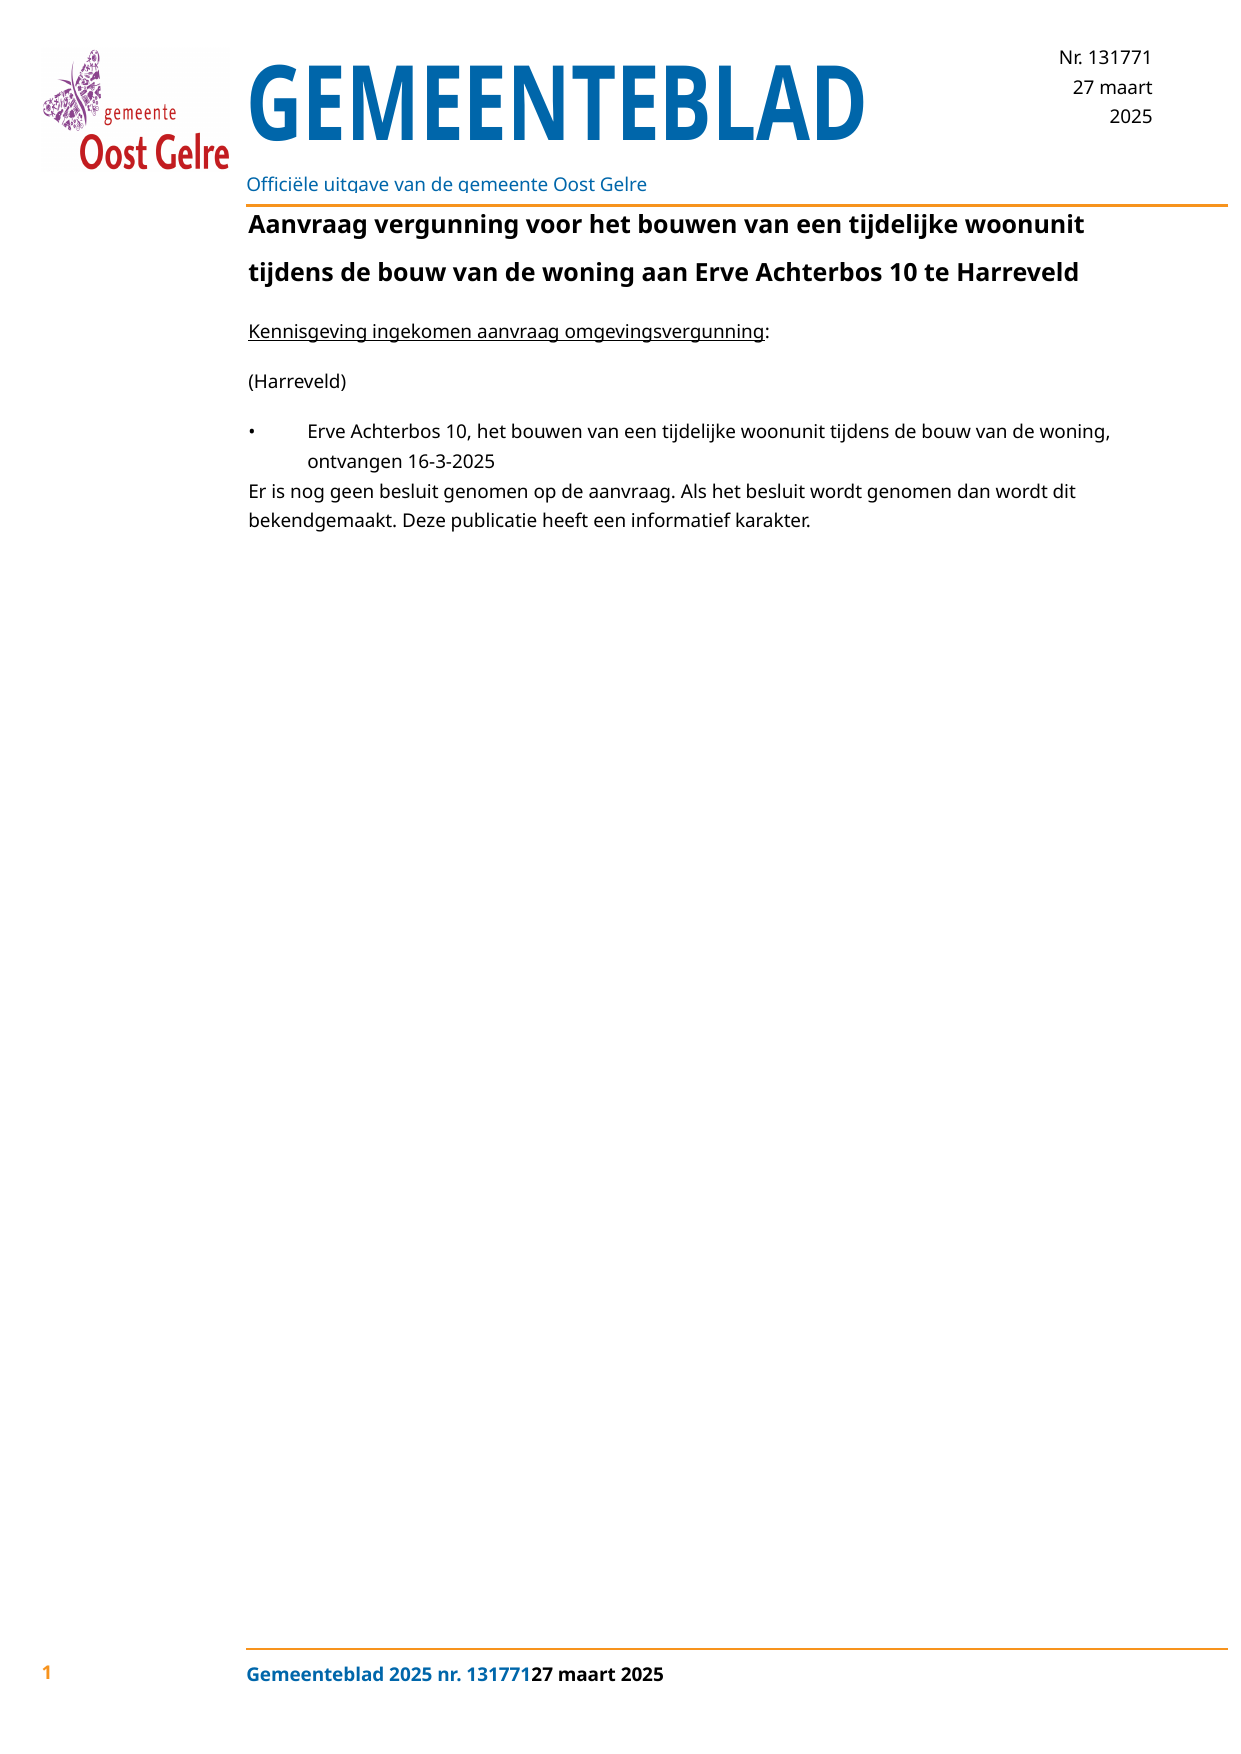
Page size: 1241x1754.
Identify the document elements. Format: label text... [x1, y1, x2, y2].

text (Harreveld) [248, 368, 1152, 394]
text Er is nog geen besluit genomen op de aanvraag. Als het besluit wordt genomen dan wordt dit bekendgemaakt. Deze publicatie heeft een informatief karakter. [248, 478, 1152, 533]
list Erve Achterbos 10, het bouwen van een tijdelijke woonunit tijdens de bouw van de woning, ontvangen 16-3-2025 [248, 419, 1152, 474]
text Aanvraag vergunning voor het bouwen van een tijdelijke woonunit tijdens de bouw van de woning aan Erve Achterbos 10 te Harreveld [248, 207, 1152, 288]
text Kennisgeving ingekomen aanvraag omgevingsvergunning: [248, 318, 1152, 344]
picture [41, 47, 231, 172]
